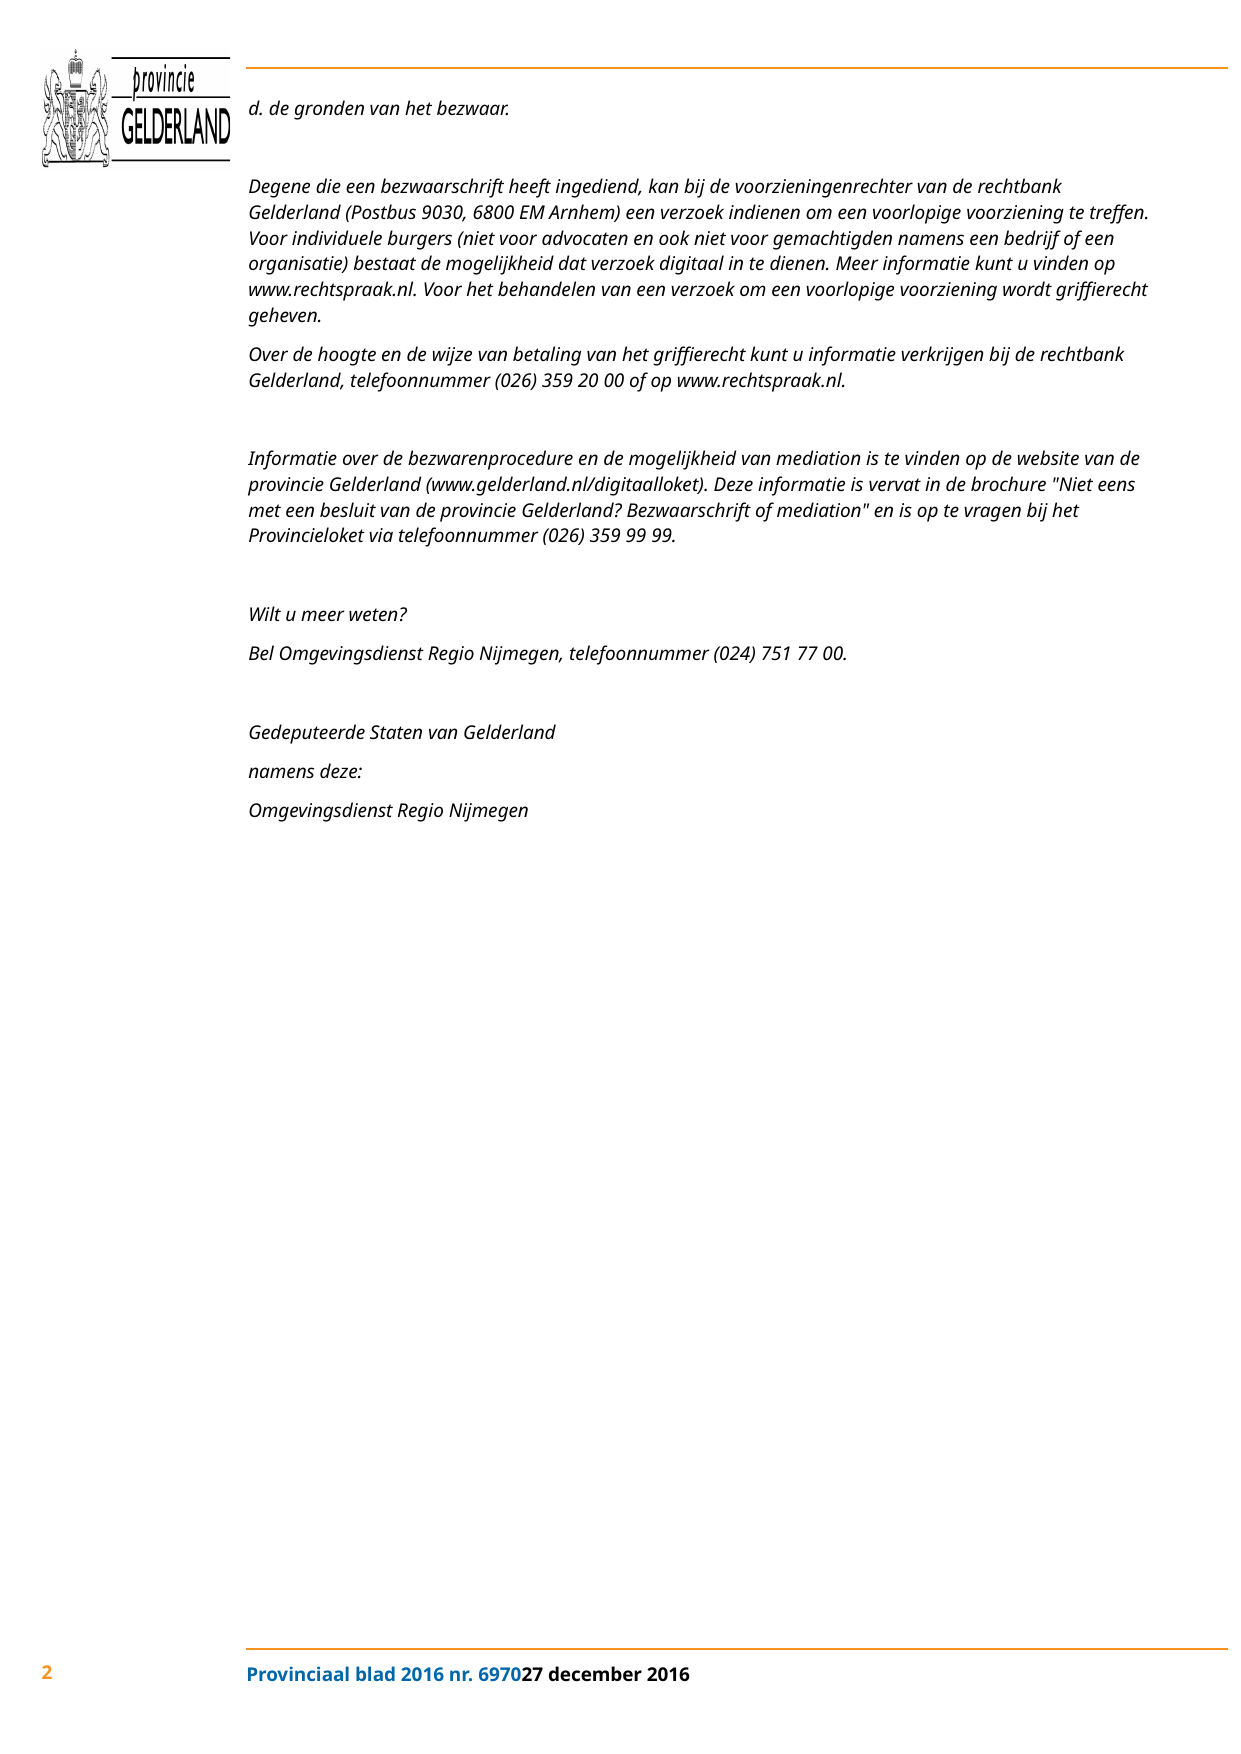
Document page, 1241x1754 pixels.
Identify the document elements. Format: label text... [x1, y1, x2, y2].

text Gedeputeerde Staten van Gelderland [248, 719, 1152, 745]
text Degene die een bezwaarschrift heeft ingediend, kan bij de voorzieningenrechter van de rechtbank Gelderland (Postbus 9030, 6800 EM Arnhem) een verzoek indienen om een voorlopige voorziening te treffen. Voor individuele burgers (niet voor advocaten en ook niet voor gemachtigden namens een bedrijf of een organisatie) bestaat de mogelijkheid dat verzoek digitaal in te dienen. Meer informatie kunt u vinden op www.rechtspraak.nl. Voor het behandelen van een verzoek om een voorlopige voorziening wordt griffierecht geheven. [248, 173, 1152, 328]
text Omgevingsdienst Regio Nijmegen [248, 798, 1152, 823]
picture [41, 47, 231, 172]
text Wilt u meer weten? [248, 601, 1152, 627]
text d. de gronden van het bezwaar. [248, 95, 1152, 121]
text namens deze: [248, 758, 1152, 784]
text Over de hoogte en de wijze van betaling van het griffierecht kunt u informatie verkrijgen bij de rechtbank Gelderland, telefoonnummer (026) 359 20 00 of op www.rechtspraak.nl. [248, 341, 1152, 393]
text Bel Omgevingsdienst Regio Nijmegen, telefoonnummer (024) 751 77 00. [248, 641, 1152, 666]
text Informatie over de bezwarenprocedure en de mogelijkheid van mediation is te vinden op de website van de provincie Gelderland (www.gelderland.nl/digitaalloket). Deze informatie is vervat in de brochure "Niet eens met een besluit van de provincie Gelderland? Bezwaarschrift of mediation" en is op te vragen bij het Provincieloket via telefoonnummer (026) 359 99 99. [248, 446, 1152, 548]
